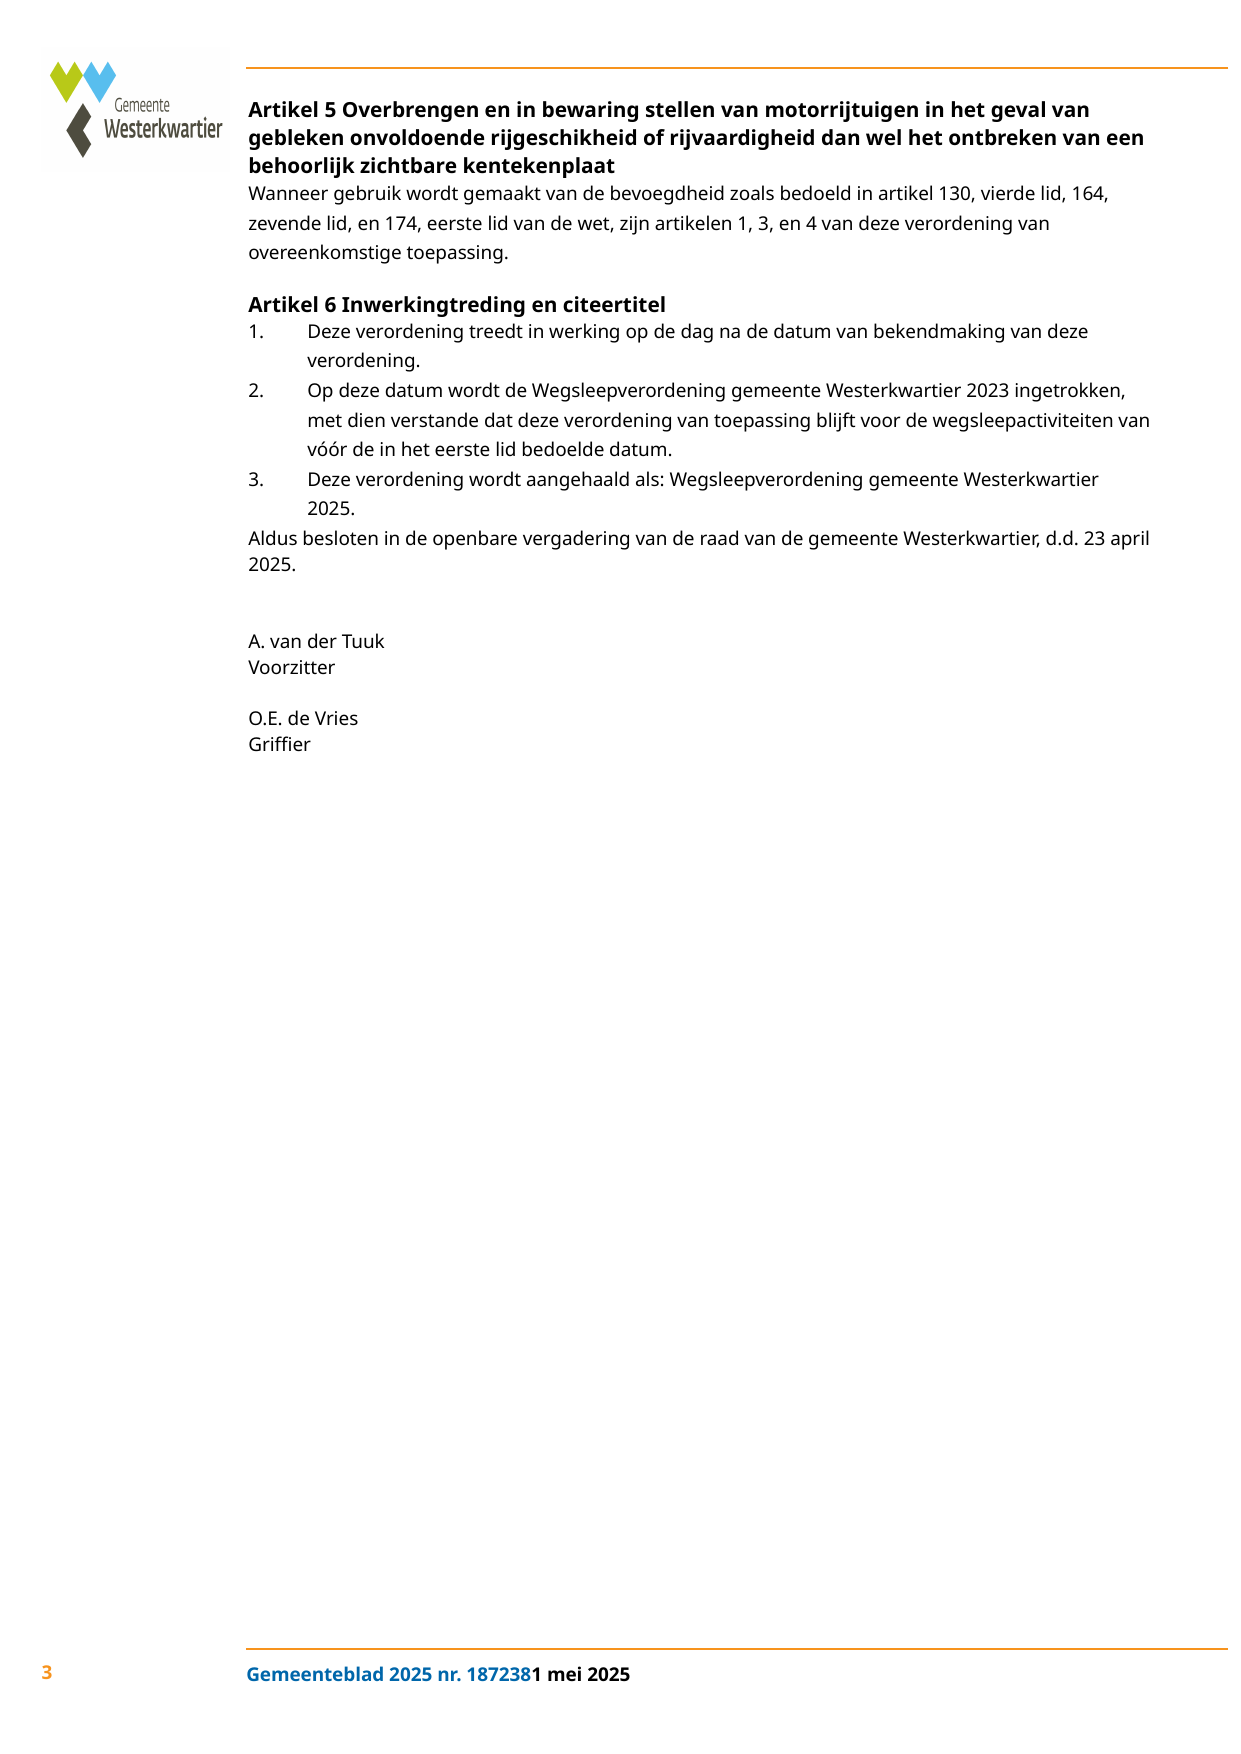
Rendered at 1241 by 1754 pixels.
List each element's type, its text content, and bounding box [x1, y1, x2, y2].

text Aldus besloten in de openbare vergadering van de raad van de gemeente Westerkwartier, d.d. 23 april 2025. [248, 525, 1152, 577]
text Griffier [248, 731, 1152, 757]
list Op deze datum wordt de Wegsleepverordening gemeente Westerkwartier 2023 ingetrokken, met dien verstande dat deze verordening van toepassing blijft voor de wegsleepactiviteiten van vóór de in het eerste lid bedoelde datum. [248, 377, 1152, 462]
text A. van der Tuuk [248, 628, 1152, 654]
list Deze verordening wordt aangehaald als: Wegsleepverordening gemeente Westerkwartier 2025. [248, 466, 1152, 521]
text Wanneer gebruik wordt gemaakt van de bevoegdheid zoals bedoeld in artikel 130, vierde lid, 164, zevende lid, en 174, eerste lid van de wet, zijn artikelen 1, 3, en 4 van deze verordening van overeenkomstige toepassing. [248, 180, 1152, 265]
text Voorzitter [248, 654, 1152, 679]
text Artikel 5 Overbrengen en in bewaring stellen van motorrijtuigen in het geval van gebleken onvoldoende rijgeschikheid of rijvaardigheid dan wel het ontbreken van een behoorlijk zichtbare kentekenplaat [248, 95, 1152, 180]
list Deze verordening treedt in werking op de dag na de datum van bekendmaking van deze verordening. [248, 318, 1152, 373]
text O.E. de Vries [248, 705, 1152, 731]
picture [41, 47, 231, 172]
text Artikel 6 Inwerkingtreding en citeertitel [248, 290, 1152, 318]
